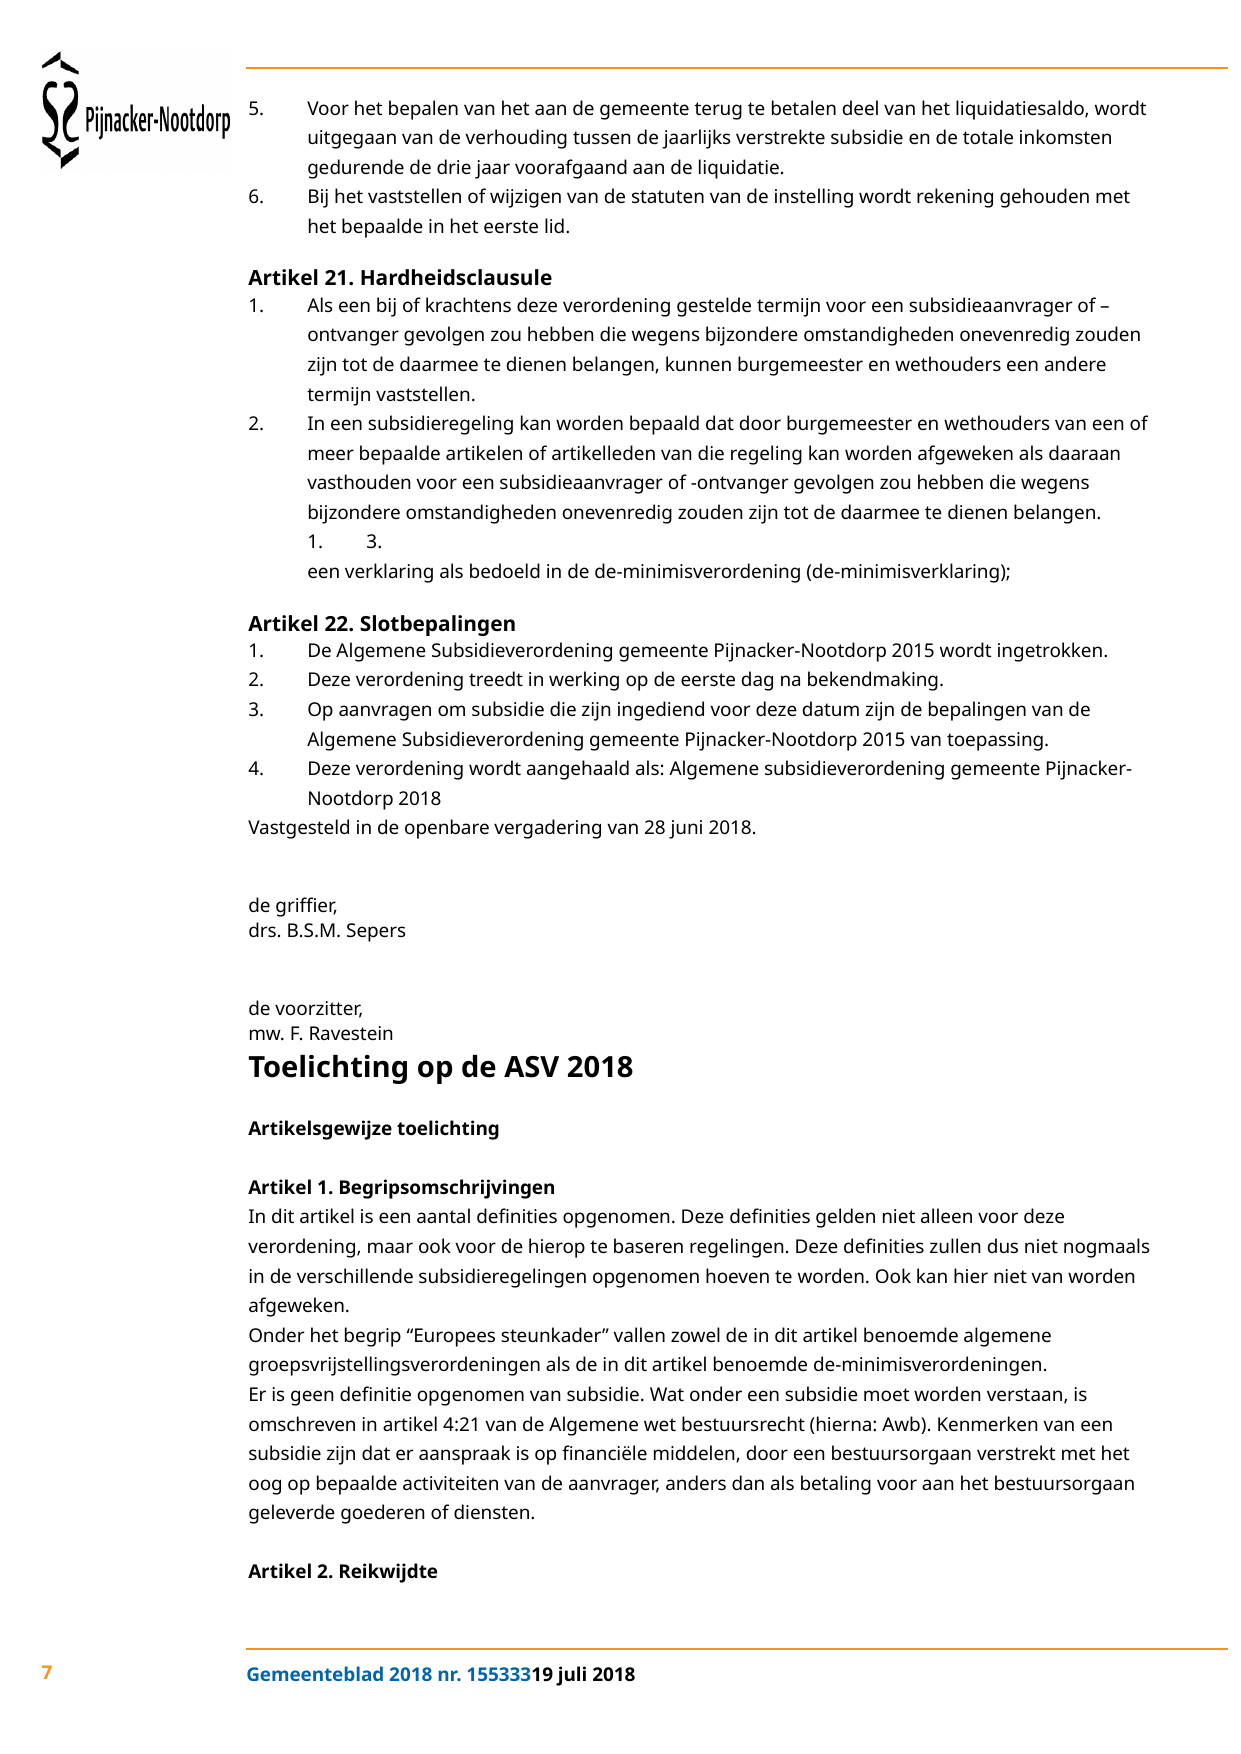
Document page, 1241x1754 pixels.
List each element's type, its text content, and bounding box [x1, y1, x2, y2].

text Artikel 22. Slotbepalingen [248, 609, 1152, 637]
text Onder het begrip “Europees steunkader” vallen zowel de in dit artikel benoemde algemene groepsvrijstellingsverordeningen als de in dit artikel benoemde de-minimisverordeningen. [248, 1322, 1152, 1377]
list Bij het vaststellen of wijzigen van de statuten van de instelling wordt rekening gehouden met het bepaalde in het eerste lid. [248, 183, 1152, 239]
list een verklaring als bedoeld in de de-minimisverordening (de-minimisverklaring); [248, 558, 1152, 584]
list Deze verordening wordt aangehaald als: Algemene subsidieverordening gemeente Pijnacker-Nootdorp 2018 [248, 755, 1152, 811]
list De Algemene Subsidieverordening gemeente Pijnacker-Nootdorp 2015 wordt ingetrokken. [248, 637, 1152, 663]
list Op aanvragen om subsidie die zijn ingediend voor deze datum zijn de bepalingen van de Algemene Subsidieverordening gemeente Pijnacker-Nootdorp 2015 van toepassing. [248, 696, 1152, 752]
list Als een bij of krachtens deze verordening gestelde termijn voor een subsidieaanvrager of –ontvanger gevolgen zou hebben die wegens bijzondere omstandigheden onevenredig zouden zijn tot de daarmee te dienen belangen, kunnen burgemeester en wethouders een andere termijn vaststellen. [248, 292, 1152, 406]
list Voor het bepalen van het aan de gemeente terug te betalen deel van het liquidatiesaldo, wordt uitgegaan van de verhouding tussen de jaarlijks verstrekte subsidie en de totale inkomsten gedurende de drie jaar voorafgaand aan de liquidatie. [248, 95, 1152, 180]
list Deze verordening treedt in werking op de eerste dag na bekendmaking. [248, 667, 1152, 692]
text drs. B.S.M. Sepers [248, 917, 1152, 943]
text In dit artikel is een aantal definities opgenomen. Deze definities gelden niet alleen voor deze verordening, maar ook voor de hierop te baseren regelingen. Deze definities zullen dus niet nogmaals in de verschillende subsidieregelingen opgenomen hoeven te worden. Ook kan hier niet van worden afgeweken. [248, 1204, 1152, 1318]
list In een subsidieregeling kan worden bepaald dat door burgemeester en wethouders van een of meer bepaalde artikelen of artikelleden van die regeling kan worden afgeweken als daaraan vasthouden voor een subsidieaanvrager of -ontvanger gevolgen zou hebben die wegens bijzondere omstandigheden onevenredig zouden zijn tot de daarmee te dienen belangen. [248, 410, 1152, 525]
text de griffier, [248, 892, 1152, 917]
list 3. [307, 529, 1152, 554]
text mw. F. Ravestein [248, 1020, 1152, 1046]
text Vastgesteld in de openbare vergadering van 28 juni 2018. [248, 814, 1152, 840]
text de voorzitter, [248, 995, 1152, 1020]
text Artikel 2. Reikwijdte [248, 1559, 1152, 1584]
text Toelichting op de ASV 2018 [248, 1046, 1152, 1086]
text Artikelsgewijze toelichting [248, 1115, 1152, 1141]
text Artikel 21. Hardheidsclausule [248, 263, 1152, 292]
text Er is geen definitie opgenomen van subsidie. Wat onder een subsidie moet worden verstaan, is omschreven in artikel 4:21 van de Algemene wet bestuursrecht (hierna: Awb). Kenmerken van een subsidie zijn dat er aanspraak is op financiële middelen, door een bestuursorgaan verstrekt met het oog op bepaalde activiteiten van de aanvrager, anders dan als betaling voor aan het bestuursorgaan geleverde goederen of diensten. [248, 1381, 1152, 1525]
picture [41, 47, 231, 172]
text Artikel 1. Begripsomschrijvingen [248, 1174, 1152, 1200]
